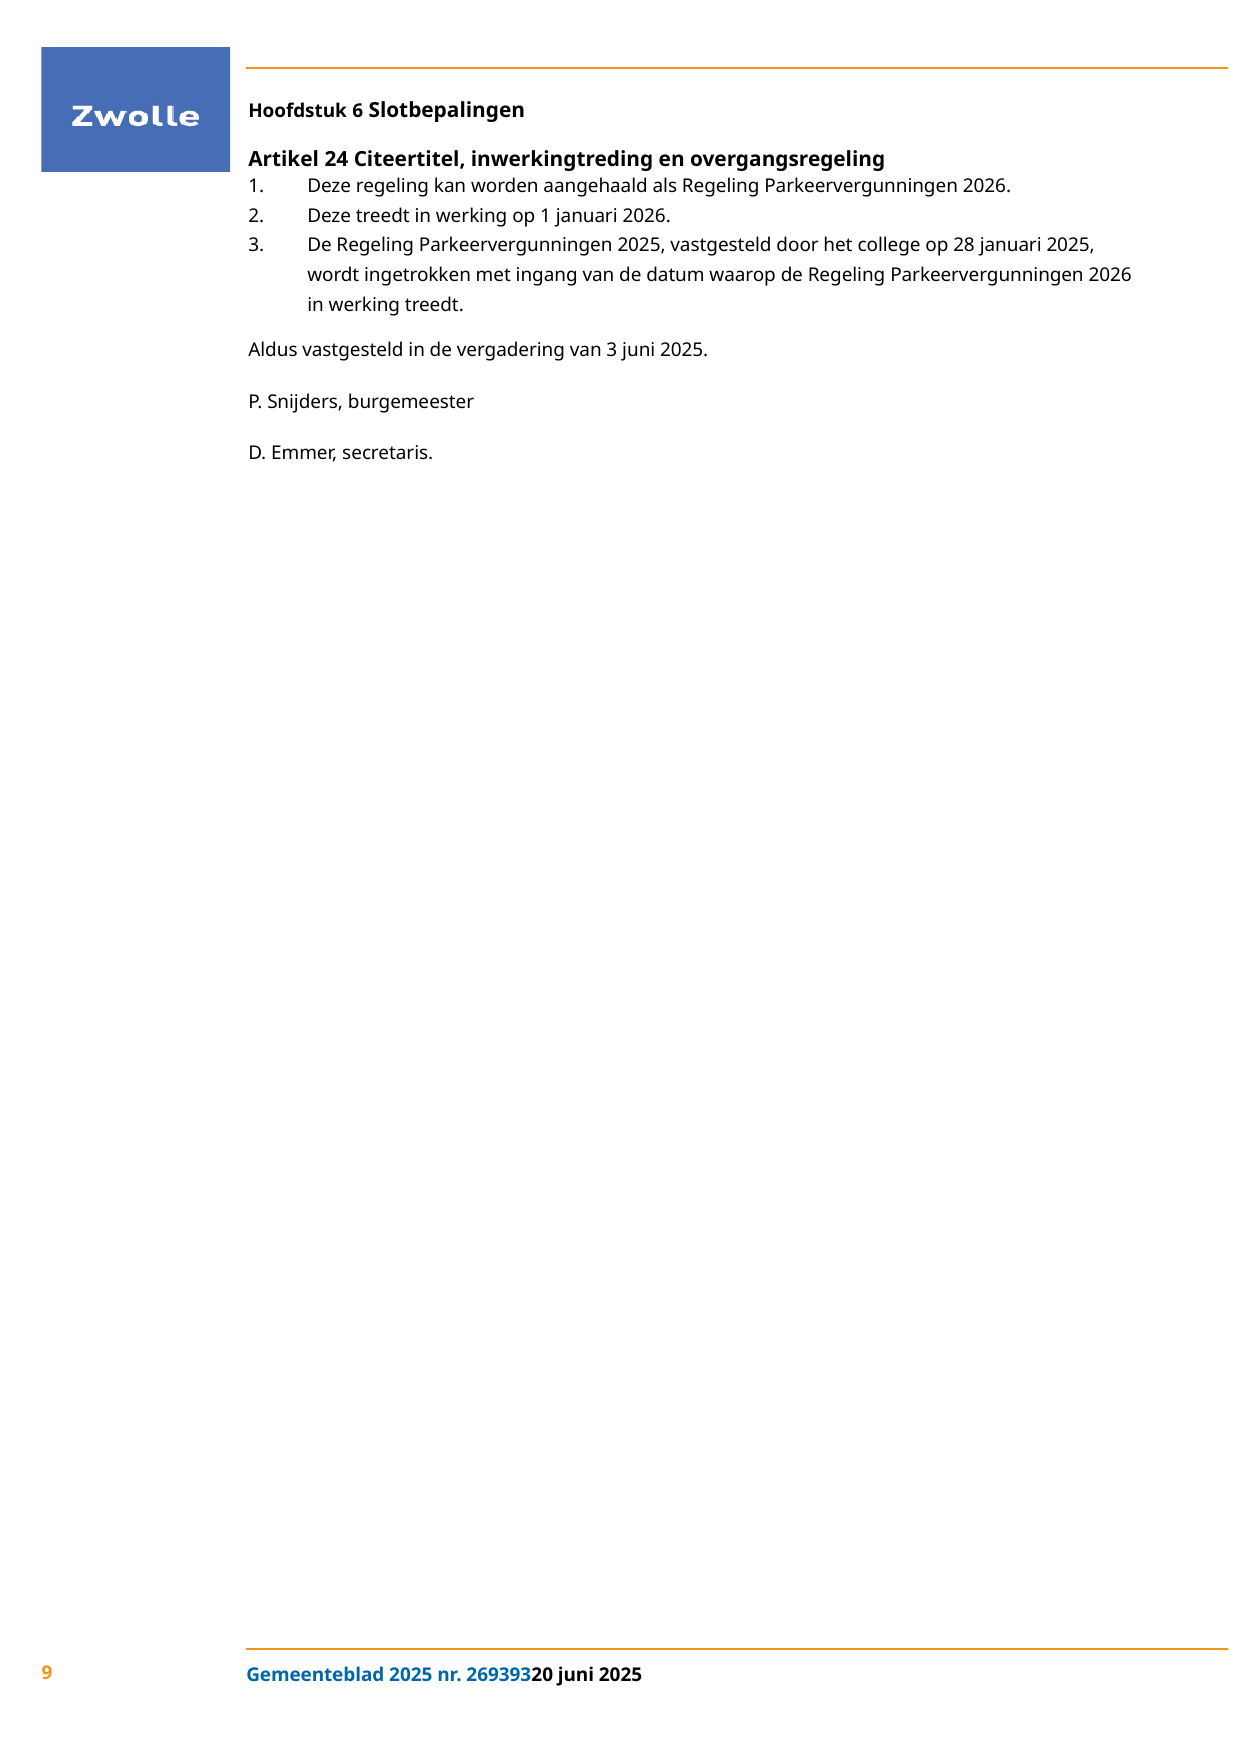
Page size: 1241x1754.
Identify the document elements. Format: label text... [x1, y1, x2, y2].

text Artikel 24 Citeertitel, inwerkingtreding en overgangsregeling [248, 144, 1152, 172]
list Deze regeling kan worden aangehaald als Regeling Parkeervergunningen 2026. [248, 172, 1152, 198]
text D. Emmer, secretaris. [248, 439, 1152, 465]
text P. Snijders, burgemeester [248, 388, 1152, 414]
text Aldus vastgesteld in de vergadering van 3 juni 2025. [248, 336, 1152, 362]
list De Regeling Parkeervergunningen 2025, vastgesteld door het college op 28 januari 2025, wordt ingetrokken met ingang van de datum waarop de Regeling Parkeervergunningen 2026 in werking treedt. [248, 232, 1152, 317]
text Hoofdstuk 6 Slotbepalingen [248, 95, 1152, 123]
list Deze treedt in werking op 1 januari 2026. [248, 202, 1152, 228]
picture [41, 47, 231, 172]
